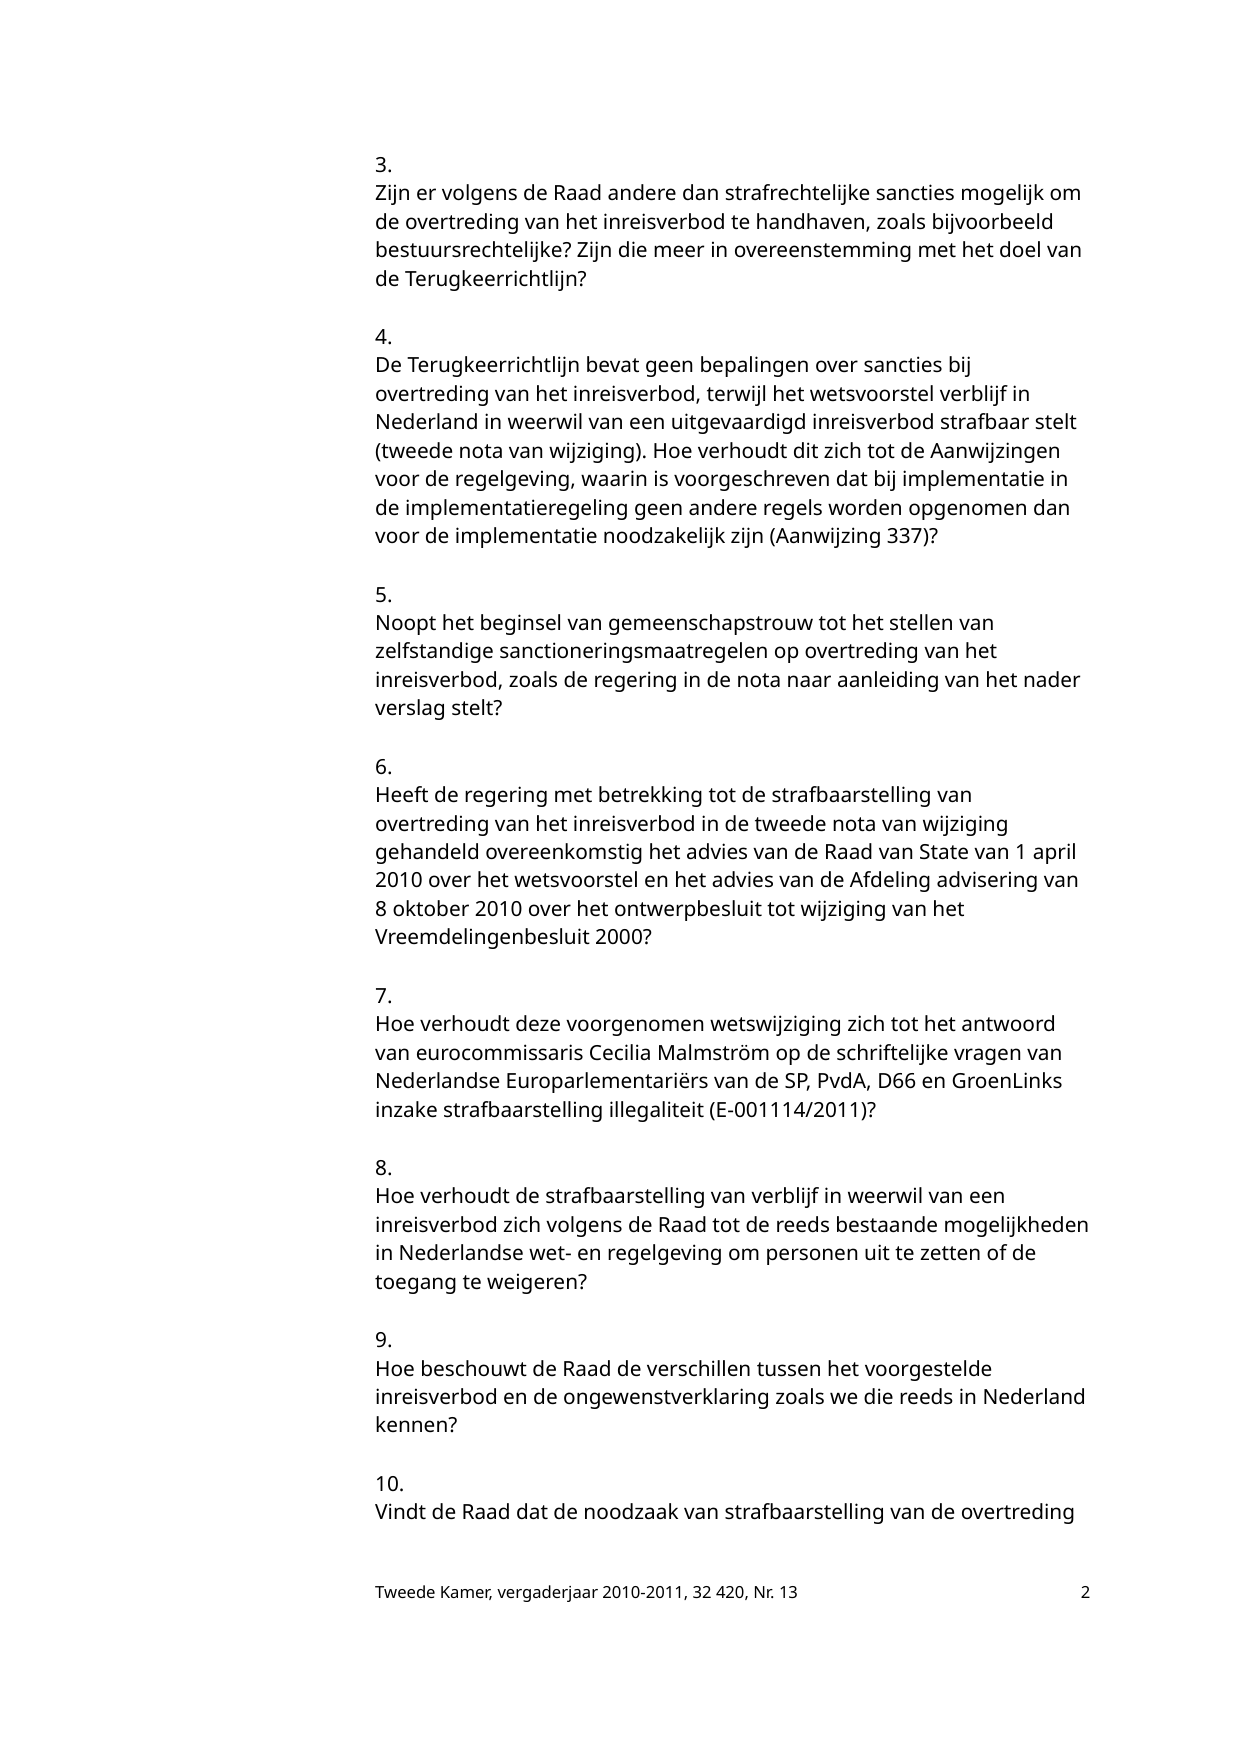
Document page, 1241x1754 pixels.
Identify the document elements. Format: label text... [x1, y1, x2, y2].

text 9. [375, 1325, 1090, 1354]
text 5. [375, 580, 1090, 608]
text 10. [375, 1469, 1090, 1497]
text Noopt het beginsel van gemeenschapstrouw tot het stellen van zelfstandige sanctioneringsmaatregelen op overtreding van het inreisverbod, zoals de regering in de nota naar aanleiding van het nader verslag stelt? [375, 608, 1090, 722]
text Zijn er volgens de Raad andere dan strafrechtelijke sancties mogelijk om de overtreding van het inreisverbod te handhaven, zoals bijvoorbeeld bestuursrechtelijke? Zijn die meer in overeenstemming met het doel van de Terugkeerrichtlijn? [375, 178, 1090, 292]
text Heeft de regering met betrekking tot de strafbaarstelling van overtreding van het inreisverbod in de tweede nota van wijziging gehandeld overeenkomstig het advies van de Raad van State van 1 april 2010 over het wetsvoorstel en het advies van de Afdeling advisering van 8 oktober 2010 over het ontwerpbesluit tot wijziging van het Vreemdelingenbesluit 2000? [375, 780, 1090, 951]
text Hoe beschouwt de Raad de verschillen tussen het voorgestelde inreisverbod en de ongewenstverklaring zoals we die reeds in Nederland kennen? [375, 1354, 1090, 1439]
text 7. [375, 981, 1090, 1009]
text 4. [375, 322, 1090, 351]
text 6. [375, 752, 1090, 780]
text 8. [375, 1153, 1090, 1182]
text De Terugkeerrichtlijn bevat geen bepalingen over sancties bij overtreding van het inreisverbod, terwijl het wetsvoorstel verblijf in Nederland in weerwil van een uitgevaardigd inreisverbod strafbaar stelt (tweede nota van wijziging). Hoe verhoudt dit zich tot de Aanwijzingen voor de regelgeving, waarin is voorgeschreven dat bij implementatie in de implementatieregeling geen andere regels worden opgenomen dan voor de implementatie noodzakelijk zijn (Aanwijzing 337)? [375, 351, 1090, 550]
text Vindt de Raad dat de noodzaak van strafbaarstelling van de overtreding [375, 1497, 1090, 1526]
text Hoe verhoudt de strafbaarstelling van verblijf in weerwil van een inreisverbod zich volgens de Raad tot de reeds bestaande mogelijkheden in Nederlandse wet- en regelgeving om personen uit te zetten of de toegang te weigeren? [375, 1182, 1090, 1295]
text Hoe verhoudt deze voorgenomen wetswijziging zich tot het antwoord van eurocommissaris Cecilia Malmström op de schriftelijke vragen van Nederlandse Europarlementariërs van de SP, PvdA, D66 en GroenLinks inzake strafbaarstelling illegaliteit (E-001114/2011)? [375, 1009, 1090, 1123]
text 3. [375, 150, 1090, 178]
